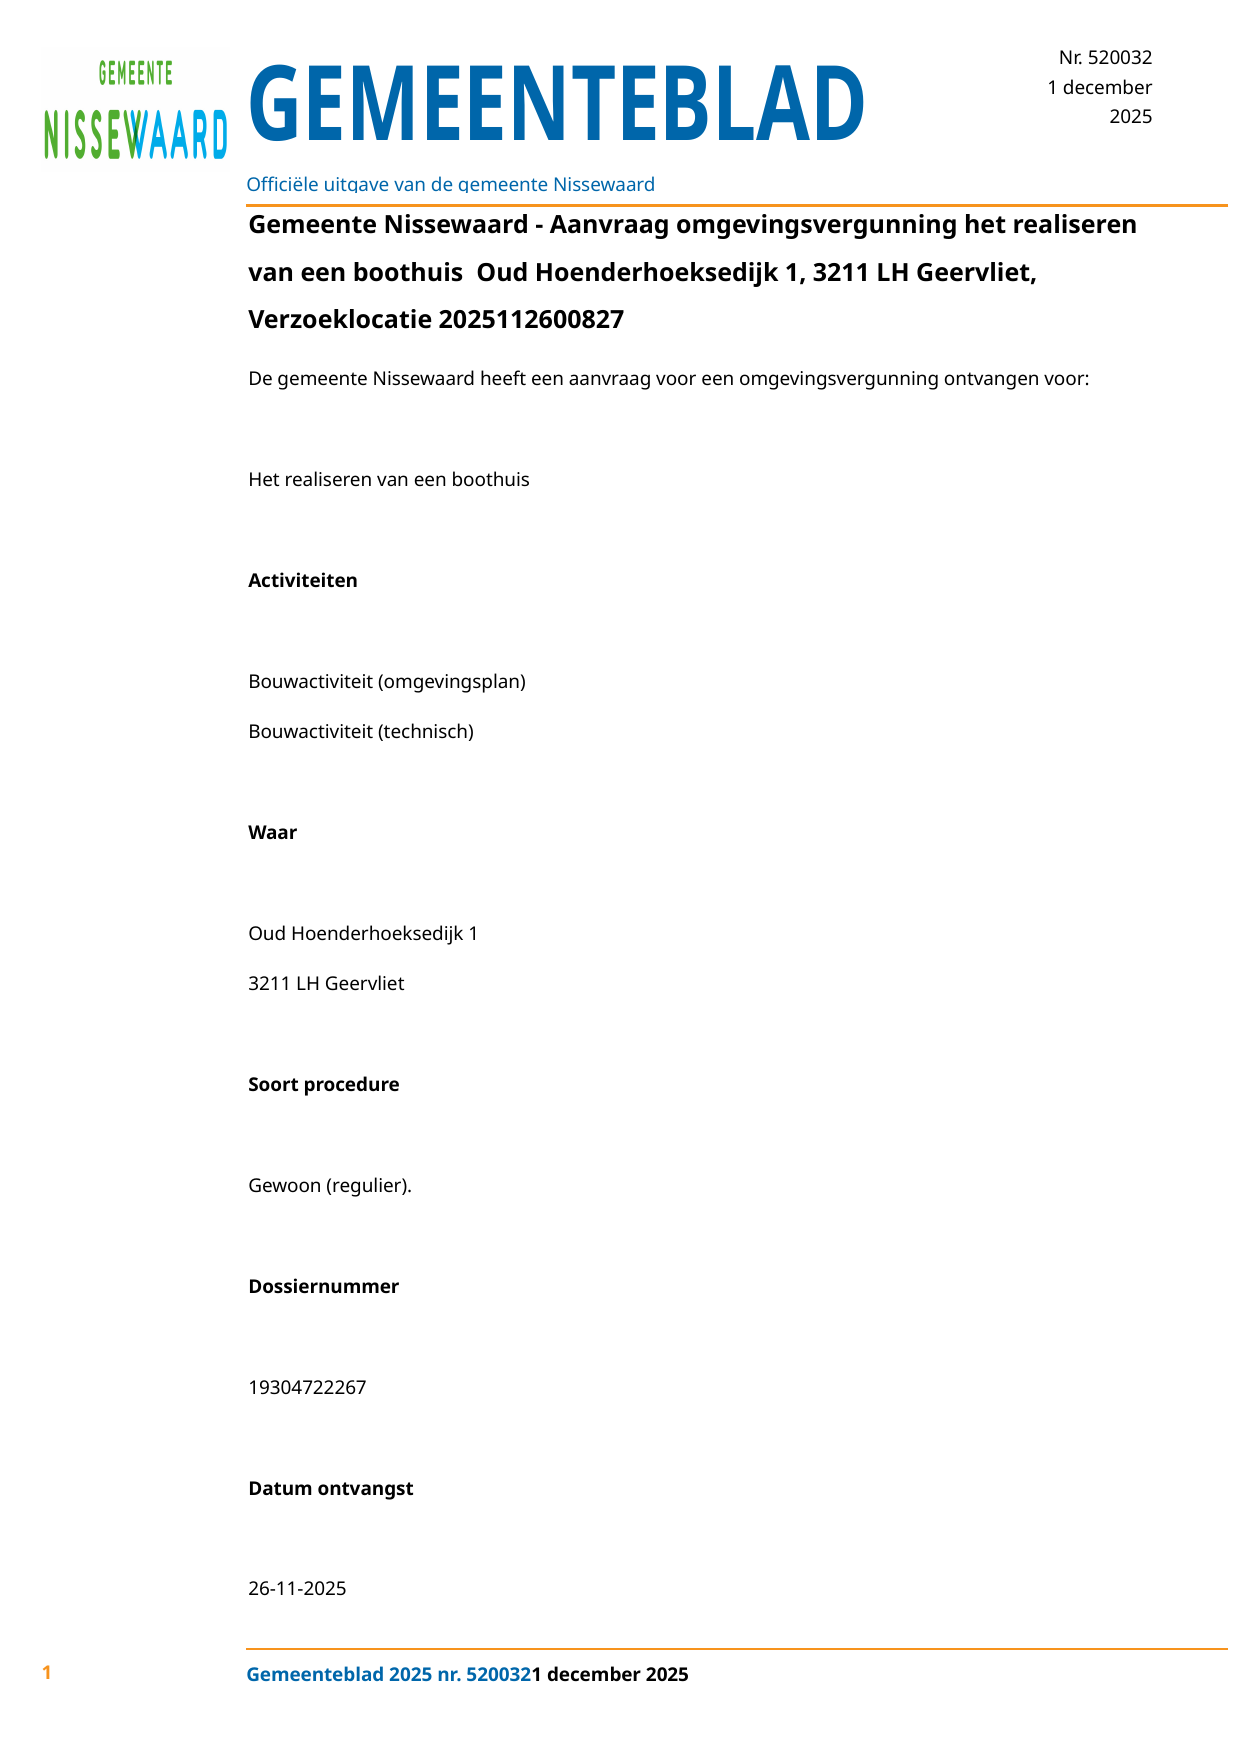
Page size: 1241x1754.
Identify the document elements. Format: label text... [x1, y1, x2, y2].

text Gewoon (regulier). [248, 1172, 1152, 1198]
text De gemeente Nissewaard heeft een aanvraag voor een omgevingsvergunning ontvangen voor: [248, 366, 1152, 391]
text Bouwactiviteit (technisch) [248, 718, 1152, 744]
text 26-11-2025 [248, 1576, 1152, 1601]
text Datum ontvangst [248, 1475, 1152, 1500]
text Bouwactiviteit (omgevingsplan) [248, 668, 1152, 694]
text Soort procedure [248, 1071, 1152, 1097]
text Het realiseren van een boothuis [248, 466, 1152, 492]
picture [41, 47, 231, 172]
text Waar [248, 819, 1152, 845]
text Activiteiten [248, 567, 1152, 593]
text Gemeente Nissewaard - Aanvraag omgevingsvergunning het realiseren van een boothuis Oud Hoenderhoeksedijk 1, 3211 LH Geervliet, Verzoeklocatie 2025112600827 [248, 207, 1152, 336]
text Dossiernummer [248, 1273, 1152, 1299]
text 19304722267 [248, 1374, 1152, 1399]
text Oud Hoenderhoeksedijk 1 [248, 920, 1152, 946]
text 3211 LH Geervliet [248, 971, 1152, 996]
